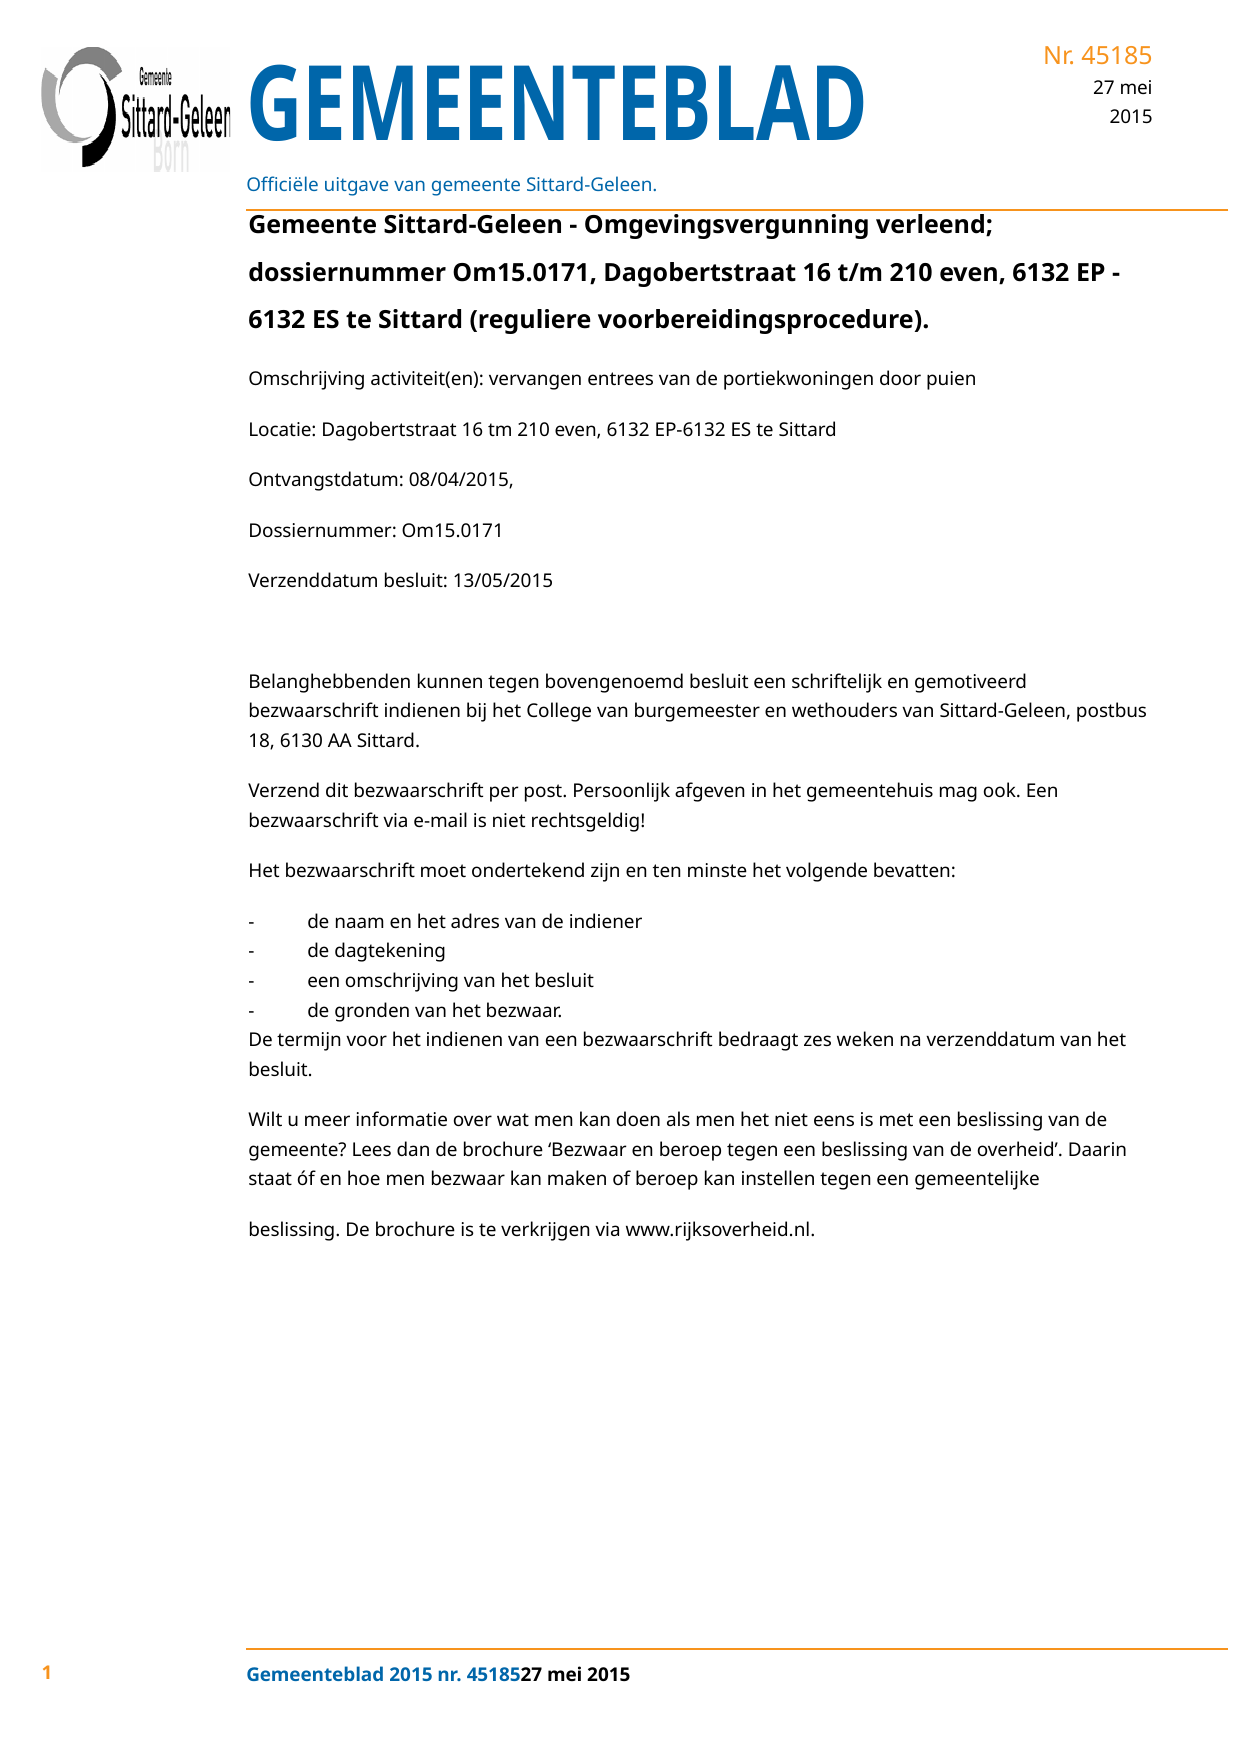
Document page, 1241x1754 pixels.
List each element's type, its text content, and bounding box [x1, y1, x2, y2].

text Locatie: Dagobertstraat 16 tm 210 even, 6132 EP-6132 ES te Sittard [248, 416, 1152, 442]
text Ontvangstdatum: 08/04/2015, [248, 466, 1152, 492]
text Gemeente Sittard-Geleen - Omgevingsvergunning verleend; dossiernummer Om15.0171, Dagobertstraat 16 t/m 210 even, 6132 EP - 6132 ES te Sittard (reguliere voorbereidingsprocedure). [248, 211, 1152, 336]
text Wilt u meer informatie over wat men kan doen als men het niet eens is met een beslissing van de gemeente? Lees dan de brochure ‘Bezwaar en beroep tegen een beslissing van de overheid’. Daarin staat óf en hoe men bezwaar kan maken of beroep kan instellen tegen een gemeentelijke [248, 1106, 1152, 1191]
text Belanghebbenden kunnen tegen bovengenoemd besluit een schriftelijk en gemotiveerd bezwaarschrift indienen bij het College van burgemeester en wethouders van Sittard-Geleen, postbus 18, 6130 AA Sittard. [248, 668, 1152, 753]
text Het bezwaarschrift moet ondertekend zijn en ten minste het volgende bevatten: [248, 858, 1152, 883]
text beslissing. De brochure is te verkrijgen via www.rijksoverheid.nl. [248, 1216, 1152, 1242]
text Omschrijving activiteit(en): vervangen entrees van de portiekwoningen door puien [248, 366, 1152, 391]
text Verzenddatum besluit: 13/05/2015 [248, 567, 1152, 593]
list de naam en het adres van de indiener [248, 908, 1152, 934]
list de dagtekening [248, 938, 1152, 963]
text Dossiernummer: Om15.0171 [248, 517, 1152, 542]
text De termijn voor het indienen van een bezwaarschrift bedraagt zes weken na verzenddatum van het besluit. [248, 1026, 1152, 1082]
list de gronden van het bezwaar. [248, 997, 1152, 1022]
text Verzend dit bezwaarschrift per post. Persoonlijk afgeven in het gemeentehuis mag ook. Een bezwaarschrift via e-mail is niet rechtsgeldig! [248, 778, 1152, 833]
list een omschrijving van het besluit [248, 967, 1152, 993]
picture [41, 47, 231, 172]
